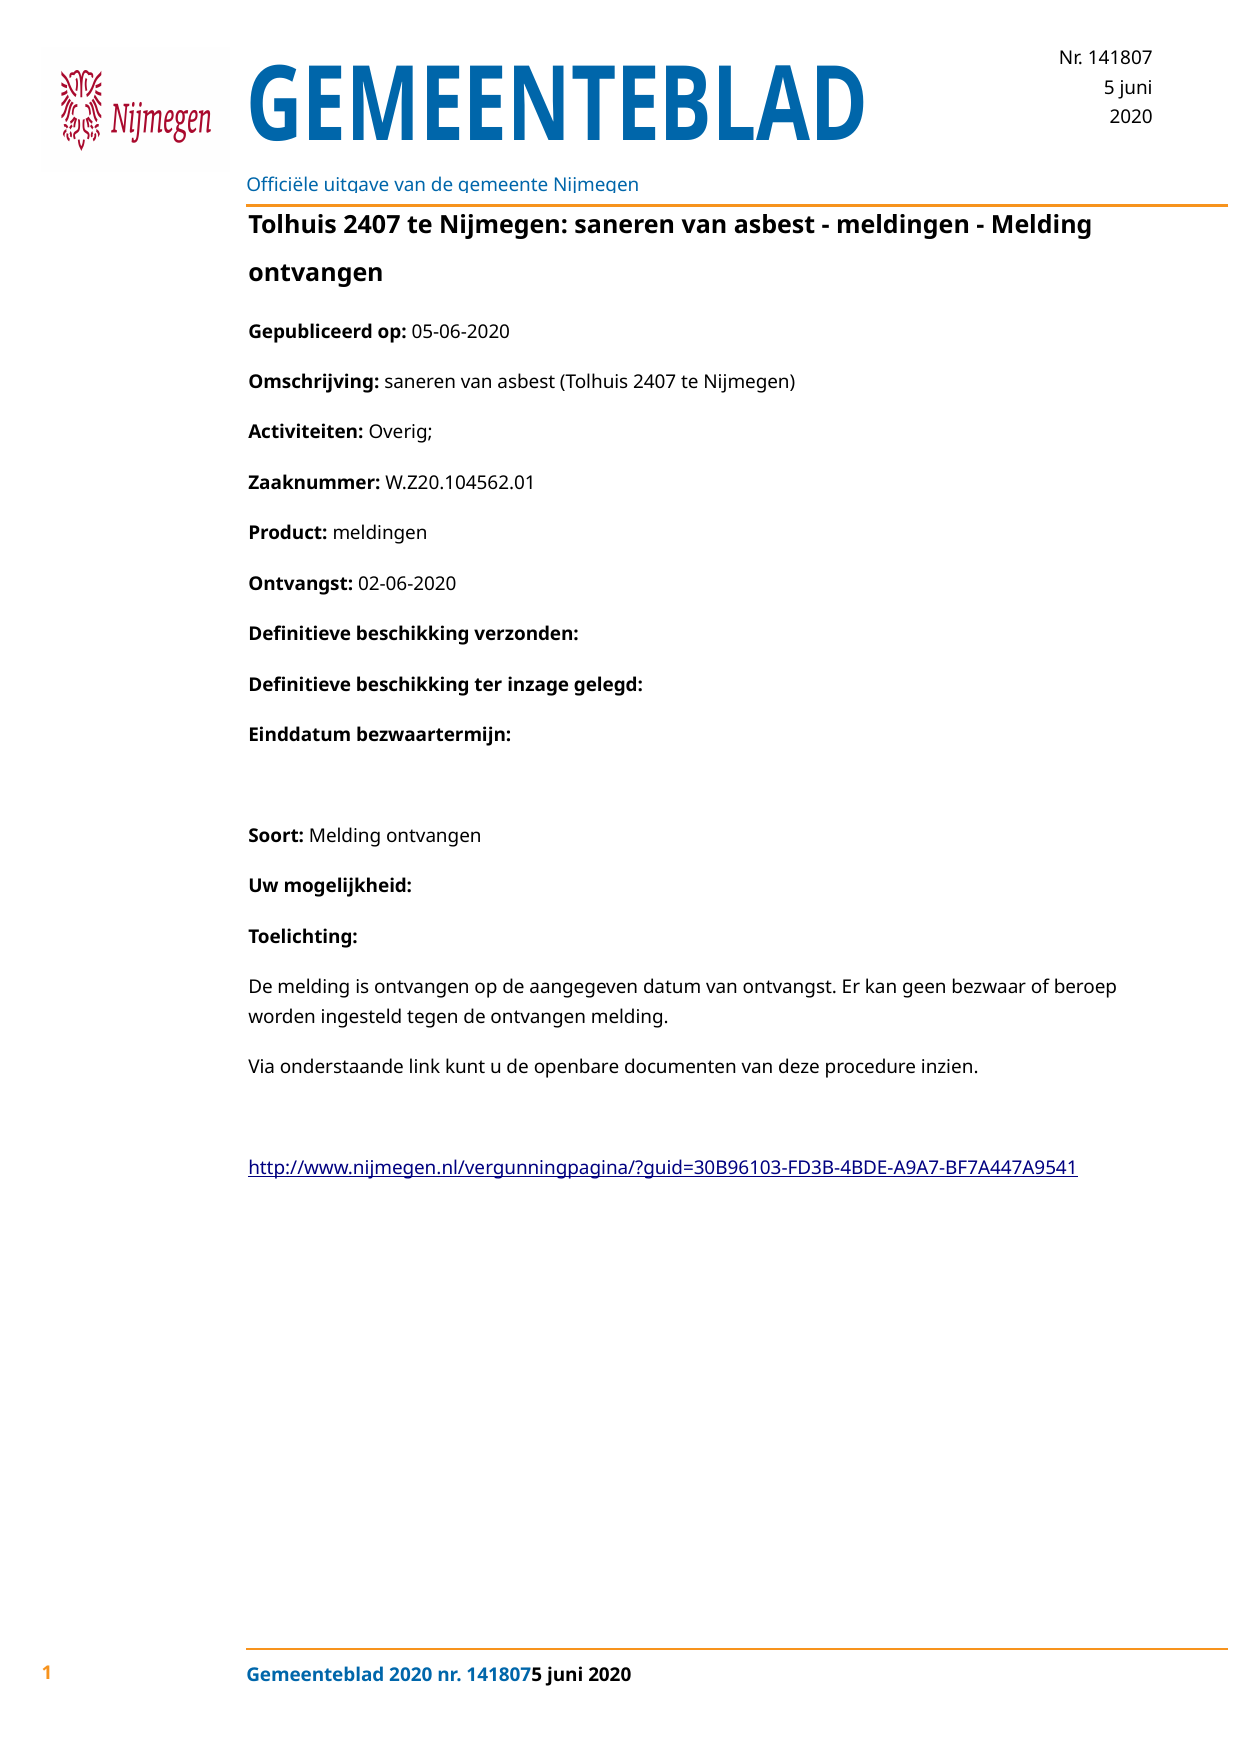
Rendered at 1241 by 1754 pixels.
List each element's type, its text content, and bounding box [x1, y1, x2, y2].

text Activiteiten: Overig; [248, 419, 1152, 444]
text Tolhuis 2407 te Nijmegen: saneren van asbest - meldingen - Melding ontvangen [248, 207, 1152, 288]
text De melding is ontvangen op de aangegeven datum van ontvangst. Er kan geen bezwaar of beroep worden ingesteld tegen de ontvangen melding. [248, 973, 1152, 1029]
text Ontvangst: 02-06-2020 [248, 570, 1152, 596]
text Einddatum bezwaartermijn: [248, 721, 1152, 747]
text Soort: Melding ontvangen [248, 822, 1152, 848]
text Definitieve beschikking verzonden: [248, 620, 1152, 646]
text Uw mogelijkheid: [248, 872, 1152, 898]
text Omschrijving: saneren van asbest (Tolhuis 2407 te Nijmegen) [248, 368, 1152, 394]
text Definitieve beschikking ter inzage gelegd: [248, 671, 1152, 697]
text Product: meldingen [248, 519, 1152, 545]
text Toelichting: [248, 923, 1152, 949]
text Via onderstaande link kunt u de openbare documenten van deze procedure inzien. [248, 1053, 1152, 1079]
text Gepubliceerd op: 05-06-2020 [248, 318, 1152, 344]
text http://www.nijmegen.nl/vergunningpagina/?guid=30B96103-FD3B-4BDE-A9A7-BF7A447A9541 [248, 1154, 1152, 1180]
picture [41, 47, 231, 172]
text Zaaknummer: W.Z20.104562.01 [248, 469, 1152, 495]
